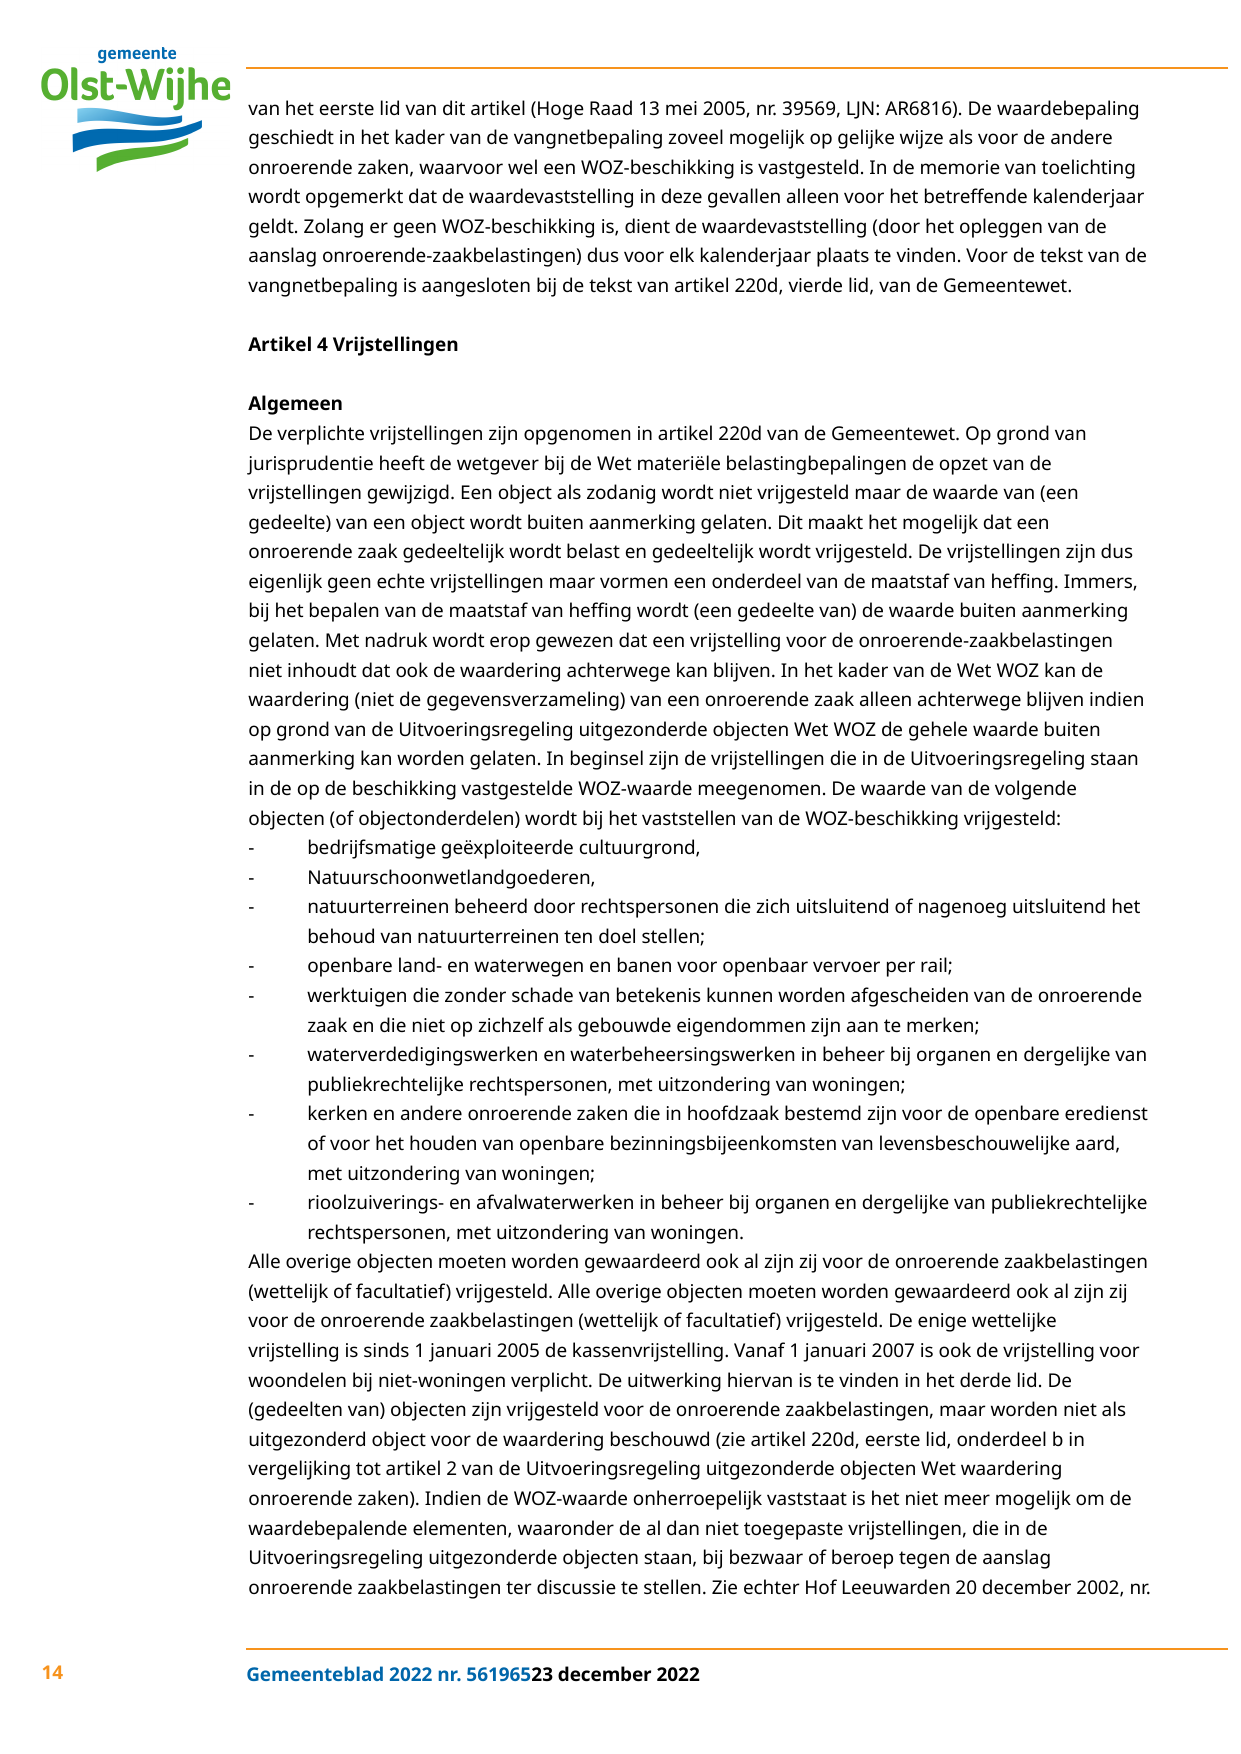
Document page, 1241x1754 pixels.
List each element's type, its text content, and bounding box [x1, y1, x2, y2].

text van het eerste lid van dit artikel (Hoge Raad 13 mei 2005, nr. 39569, LJN: AR6816). De waardebepaling geschiedt in het kader van de vangnetbepaling zoveel mogelijk op gelijke wijze als voor de andere onroerende zaken, waarvoor wel een WOZ-beschikking is vastgesteld. In de memorie van toelichting wordt opgemerkt dat de waardevaststelling in deze gevallen alleen voor het betreffende kalenderjaar geldt. Zolang er geen WOZ-beschikking is, dient de waardevaststelling (door het opleggen van de aanslag onroerende-zaakbelastingen) dus voor elk kalenderjaar plaats te vinden. Voor de tekst van de vangnetbepaling is aangesloten bij de tekst van artikel 220d, vierde lid, van de Gemeentewet. [248, 95, 1152, 298]
list natuurterreinen beheerd door rechtspersonen die zich uitsluitend of nagenoeg uitsluitend het behoud van natuurterreinen ten doel stellen; [248, 893, 1152, 949]
text De verplichte vrijstellingen zijn opgenomen in artikel 220d van de Gemeentewet. Op grond van jurisprudentie heeft de wetgever bij de Wet materiële belastingbepalingen de opzet van de vrijstellingen gewijzigd. Een object als zodanig wordt niet vrijgesteld maar de waarde van (een gedeelte) van een object wordt buiten aanmerking gelaten. Dit maakt het mogelijk dat een onroerende zaak gedeeltelijk wordt belast en gedeeltelijk wordt vrijgesteld. De vrijstellingen zijn dus eigenlijk geen echte vrijstellingen maar vormen een onderdeel van de maatstaf van heffing. Immers, bij het bepalen van de maatstaf van heffing wordt (een gedeelte van) de waarde buiten aanmerking gelaten. Met nadruk wordt erop gewezen dat een vrijstelling voor de onroerende-zaakbelastingen niet inhoudt dat ook de waardering achterwege kan blijven. In het kader van de Wet WOZ kan de waardering (niet de gegevensverzameling) van een onroerende zaak alleen achterwege blijven indien op grond van de Uitvoeringsregeling uitgezonderde objecten Wet WOZ de gehele waarde buiten aanmerking kan worden gelaten. In beginsel zijn de vrijstellingen die in de Uitvoeringsregeling staan in de op de beschikking vastgestelde WOZ-waarde meegenomen. De waarde van de volgende objecten (of objectonderdelen) wordt bij het vaststellen van de WOZ-beschikking vrijgesteld: [248, 420, 1152, 831]
list rioolzuiverings- en afvalwaterwerken in beheer bij organen en dergelijke van publiekrechtelijke rechtspersonen, met uitzondering van woningen. [248, 1189, 1152, 1245]
list bedrijfsmatige geëxploiteerde cultuurgrond, [248, 834, 1152, 860]
text Alle overige objecten moeten worden gewaardeerd ook al zijn zij voor de onroerende zaakbelastingen (wettelijk of facultatief) vrijgesteld. Alle overige objecten moeten worden gewaardeerd ook al zijn zij voor de onroerende zaakbelastingen (wettelijk of facultatief) vrijgesteld. De enige wettelijke vrijstelling is sinds 1 januari 2005 de kassenvrijstelling. Vanaf 1 januari 2007 is ook de vrijstelling voor woondelen bij niet-woningen verplicht. De uitwerking hiervan is te vinden in het derde lid. De (gedeelten van) objecten zijn vrijgesteld voor de onroerende zaakbelastingen, maar worden niet als uitgezonderd object voor de waardering beschouwd (zie artikel 220d, eerste lid, onderdeel b in vergelijking tot artikel 2 van de Uitvoeringsregeling uitgezonderde objecten Wet waardering onroerende zaken). Indien de WOZ-waarde onherroepelijk vaststaat is het niet meer mogelijk om de waardebepalende elementen, waaronder de al dan niet toegepaste vrijstellingen, die in de Uitvoeringsregeling uitgezonderde objecten staan, bij bezwaar of beroep tegen de aanslag onroerende zaakbelastingen ter discussie te stellen. Zie echter Hof Leeuwarden 20 december 2002, nr. [248, 1248, 1152, 1600]
list kerken en andere onroerende zaken die in hoofdzaak bestemd zijn voor de openbare eredienst of voor het houden van openbare bezinningsbijeenkomsten van levensbeschouwelijke aard, met uitzondering van woningen; [248, 1101, 1152, 1186]
picture [41, 47, 231, 172]
text Artikel 4 Vrijstellingen [248, 331, 1152, 357]
list waterverdedigingswerken en waterbeheersingswerken in beheer bij organen en dergelijke van publiekrechtelijke rechtspersonen, met uitzondering van woningen; [248, 1041, 1152, 1097]
list openbare land- en waterwegen en banen voor openbaar vervoer per rail; [248, 953, 1152, 978]
list werktuigen die zonder schade van betekenis kunnen worden afgescheiden van de onroerende zaak en die niet op zichzelf als gebouwde eigendommen zijn aan te merken; [248, 982, 1152, 1038]
list Natuurschoonwetlandgoederen, [248, 864, 1152, 890]
text Algemeen [248, 391, 1152, 416]
